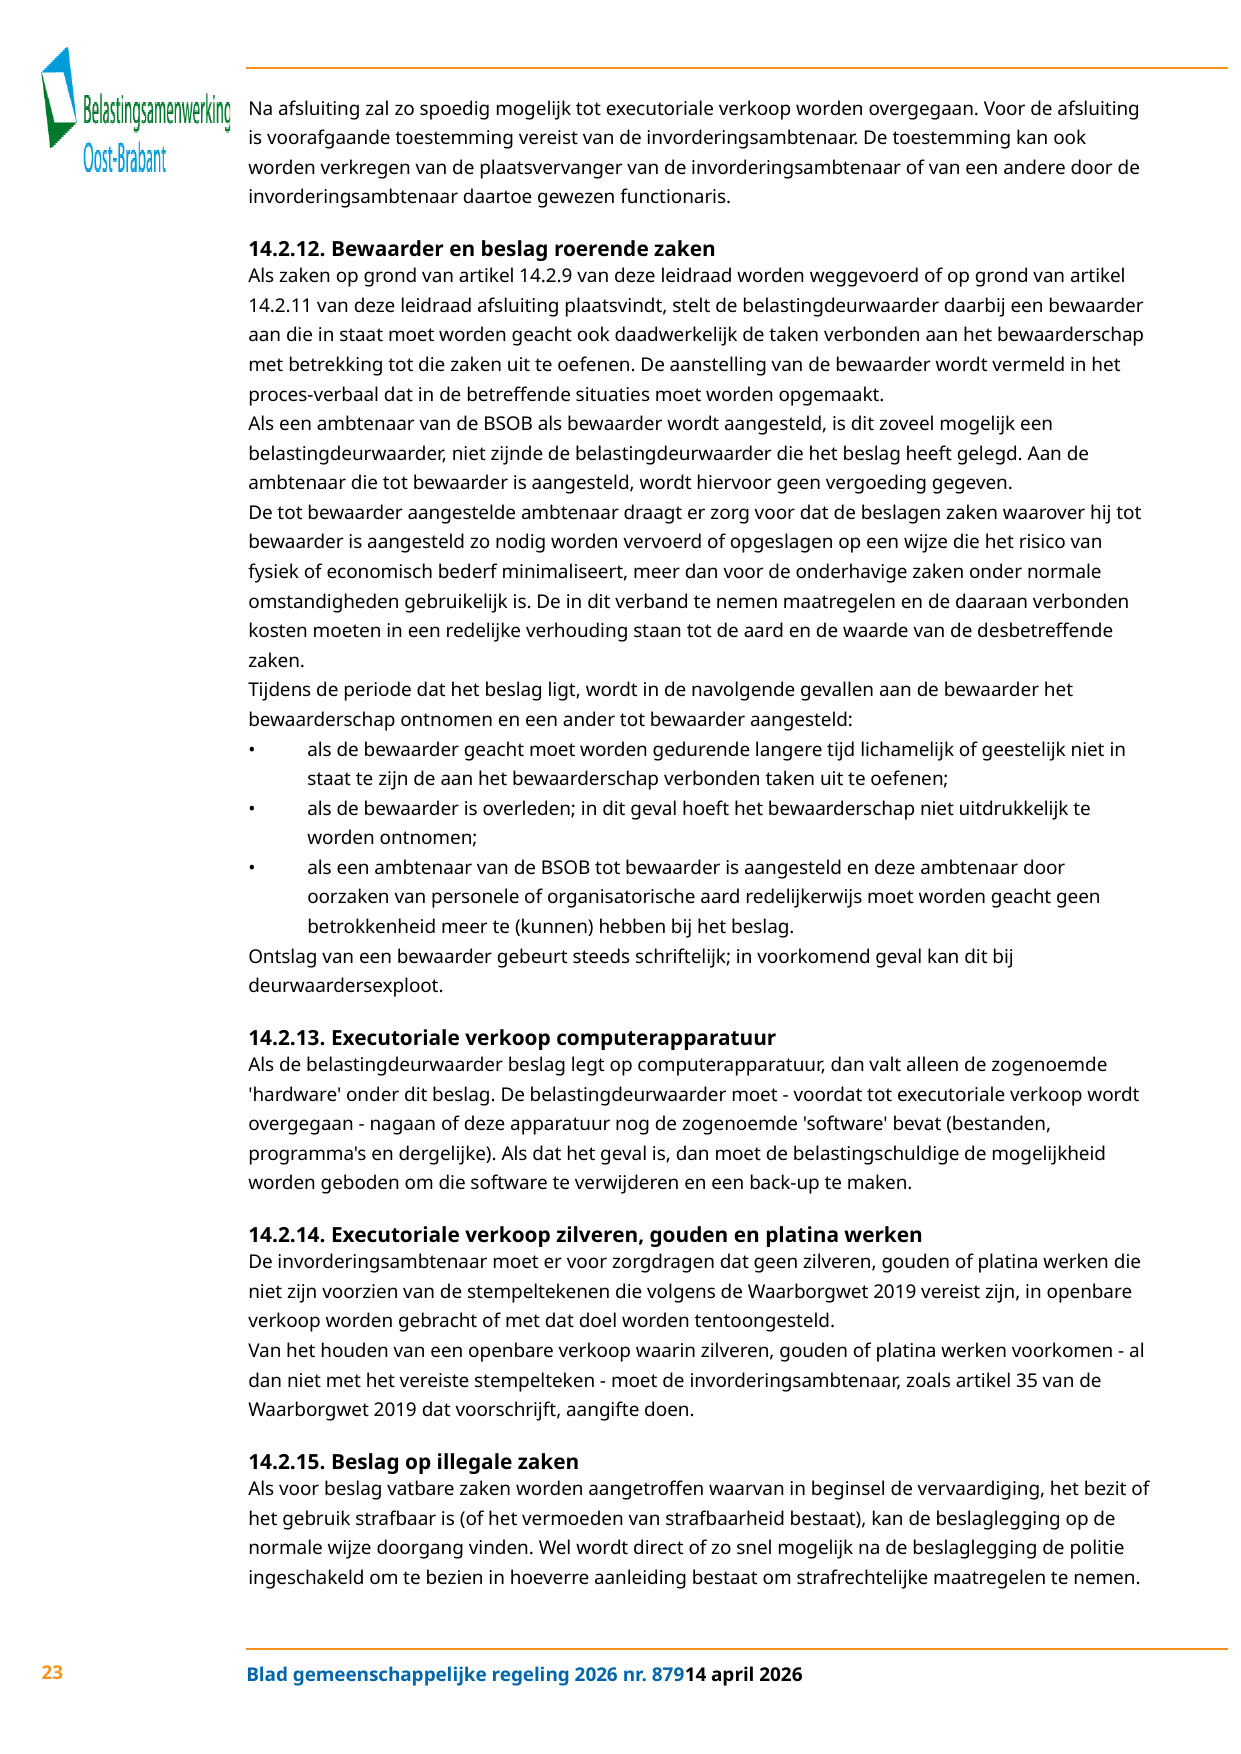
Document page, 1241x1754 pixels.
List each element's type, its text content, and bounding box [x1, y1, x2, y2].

text Als een ambtenaar van de BSOB als bewaarder wordt aangesteld, is dit zoveel mogelijk een belastingdeurwaarder, niet zijnde de belastingdeurwaarder die het beslag heeft gelegd. Aan de ambtenaar die tot bewaarder is aangesteld, wordt hiervoor geen vergoeding gegeven. [248, 410, 1152, 495]
picture [91, 163, 96, 172]
list als de bewaarder geacht moet worden gedurende langere tijd lichamelijk of geestelijk niet in staat te zijn de aan het bewaarderschap verbonden taken uit te oefenen; [248, 736, 1152, 791]
text Tijdens de periode dat het beslag ligt, wordt in de navolgende gevallen aan de bewaarder het bewaarderschap ontnomen en een ander tot bewaarder aangesteld: [248, 677, 1152, 732]
text Van het houden van een openbare verkoop waarin zilveren, gouden of platina werken voorkomen - al dan niet met het vereiste stempelteken - moet de invorderingsambtenaar, zoals artikel 35 van de Waarborgwet 2019 dat voorschrijft, aangifte doen. [248, 1337, 1152, 1422]
text 14.2.14. Executoriale verkoop zilveren, gouden en platina werken [248, 1220, 1152, 1248]
text Als de belastingdeurwaarder beslag legt op computerapparatuur, dan valt alleen de zogenoemde 'hardware' onder dit beslag. De belastingdeurwaarder moet - voordat tot executoriale verkoop wordt overgegaan - nagaan of deze apparatuur nog de zogenoemde 'software' bevat (bestanden, programma's en dergelijke). Als dat het geval is, dan moet de belastingschuldige de mogelijkheid worden geboden om die software te verwijderen en een back-up te maken. [248, 1051, 1152, 1195]
text Als voor beslag vatbare zaken worden aangetroffen waarvan in beginsel de vervaardiging, het bezit of het gebruik strafbaar is (of het vermoeden van strafbaarheid bestaat), kan de beslaglegging op de normale wijze doorgang vinden. Wel wordt direct of zo snel mogelijk na de beslaglegging de politie ingeschakeld om te bezien in hoeverre aanleiding bestaat om strafrechtelijke maatregelen te nemen. [248, 1475, 1152, 1590]
picture [41, 47, 231, 172]
picture [100, 161, 105, 172]
picture [129, 155, 134, 172]
text Als zaken op grond van artikel 14.2.9 van deze leidraad worden weggevoerd of op grond van artikel 14.2.11 van deze leidraad afsluiting plaatsvindt, stelt de belastingdeurwaarder daarbij een bewaarder aan die in staat moet worden geacht ook daadwerkelijk de taken verbonden aan het bewaarderschap met betrekking tot die zaken uit te oefenen. De aanstelling van de bewaarder wordt vermeld in het proces-verbaal dat in de betreffende situaties moet worden opgemaakt. [248, 262, 1152, 406]
list als de bewaarder is overleden; in dit geval hoeft het bewaarderschap niet uitdrukkelijk te worden ontnomen; [248, 795, 1152, 850]
text Ontslag van een bewaarder gebeurt steeds schriftelijk; in voorkomend geval kan dit bij deurwaardersexploot. [248, 943, 1152, 998]
text Na afsluiting zal zo spoedig mogelijk tot executoriale verkoop worden overgegaan. Voor de afsluiting is voorafgaande toestemming vereist van de invorderingsambtenaar. De toestemming kan ook worden verkregen van de plaatsvervanger van de invorderingsambtenaar of van een andere door de invorderingsambtenaar daartoe gewezen functionaris. [248, 95, 1152, 209]
text 14.2.13. Executoriale verkoop computerapparatuur [248, 1023, 1152, 1051]
text 14.2.12. Bewaarder en beslag roerende zaken [248, 234, 1152, 262]
picture [86, 146, 91, 169]
list als een ambtenaar van de BSOB tot bewaarder is aangesteld en deze ambtenaar door oorzaken van personele of organisatorische aard redelijkerwijs moet worden geacht geen betrokkenheid meer te (kunnen) hebben bij het beslag. [248, 854, 1152, 939]
text 14.2.15. Beslag op illegale zaken [248, 1447, 1152, 1475]
text De tot bewaarder aangestelde ambtenaar draagt er zorg voor dat de beslagen zaken waarover hij tot bewaarder is aangesteld zo nodig worden vervoerd of opgeslagen op een wijze die het risico van fysiek of economisch bederf minimaliseert, meer dan voor de onderhavige zaken onder normale omstandigheden gebruikelijk is. De in dit verband te nemen maatregelen en de daaraan verbonden kosten moeten in een redelijke verhouding staan tot de aard en de waarde van de desbetreffende zaken. [248, 499, 1152, 673]
text De invorderingsambtenaar moet er voor zorgdragen dat geen zilveren, gouden of platina werken die niet zijn voorzien van de stempeltekenen die volgens de Waarborgwet 2019 vereist zijn, in openbare verkoop worden gebracht of met dat doel worden tentoongesteld. [248, 1248, 1152, 1333]
